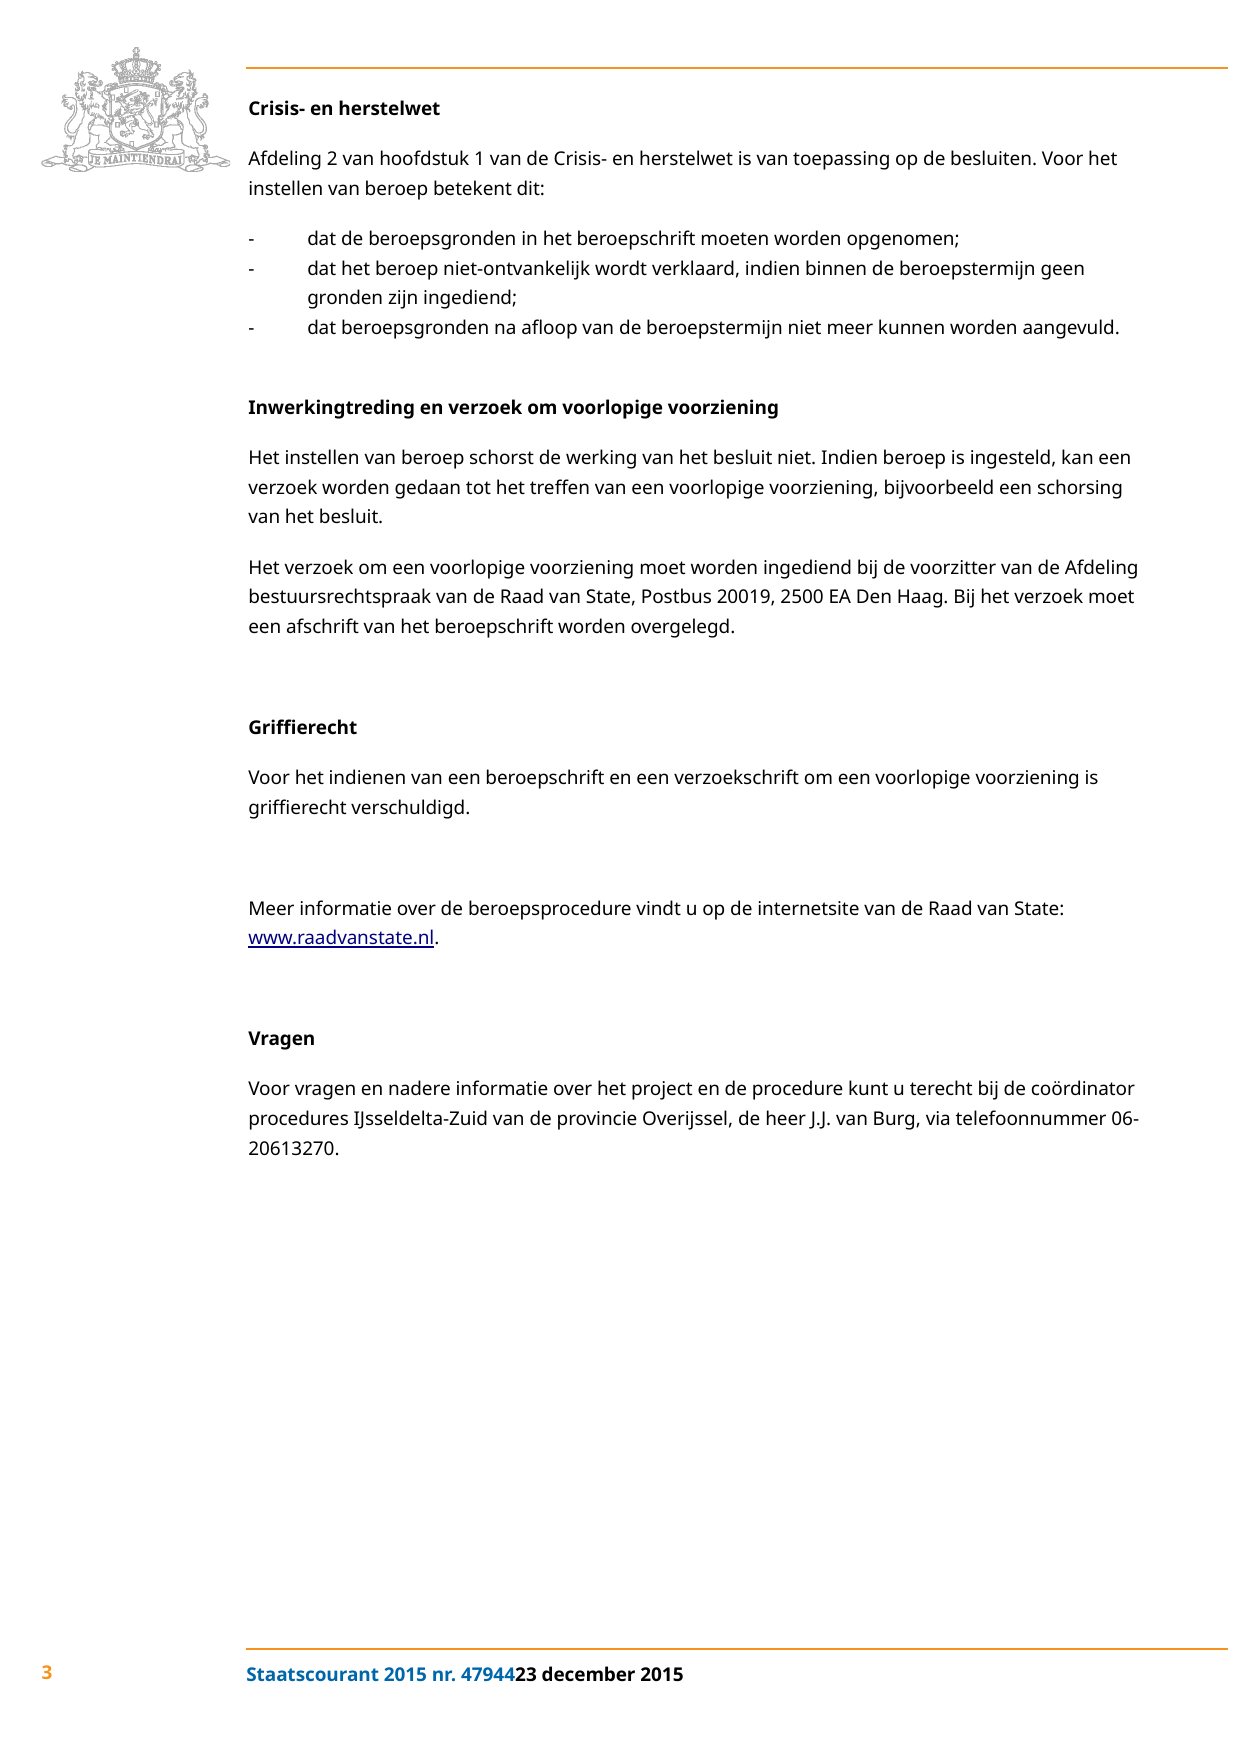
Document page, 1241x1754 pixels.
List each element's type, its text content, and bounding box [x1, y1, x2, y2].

text Griffierecht [248, 714, 1152, 740]
list dat het beroep niet-ontvankelijk wordt verklaard, indien binnen de beroepstermijn geen gronden zijn ingediend; [248, 255, 1152, 310]
text Het verzoek om een voorlopige voorziening moet worden ingediend bij de voorzitter van de Afdeling bestuursrechtspraak van de Raad van State, Postbus 20019, 2500 EA Den Haag. Bij het verzoek moet een afschrift van het beroepschrift worden overgelegd. [248, 554, 1152, 639]
text Inwerkingtreding en verzoek om voorlopige voorziening [248, 394, 1152, 420]
text Vragen [248, 1025, 1152, 1051]
text Crisis- en herstelwet [248, 95, 1152, 121]
text Afdeling 2 van hoofdstuk 1 van de Crisis- en herstelwet is van toepassing op de besluiten. Voor het instellen van beroep betekent dit: [248, 145, 1152, 201]
text Voor vragen en nadere informatie over het project en de procedure kunt u terecht bij de coördinator procedures IJsseldelta-Zuid van de provincie Overijssel, de heer J.J. van Burg, via telefoonnummer 06-20613270. [248, 1076, 1152, 1161]
list dat de beroepsgronden in het beroepschrift moeten worden opgenomen; [248, 225, 1152, 251]
picture [41, 47, 231, 172]
text Meer informatie over de beroepsprocedure vindt u op de internetsite van de Raad van State: www.raadvanstate.nl. [248, 895, 1152, 950]
text Voor het indienen van een beroepschrift en een verzoekschrift om een voorlopige voorziening is griffierecht verschuldigd. [248, 764, 1152, 820]
list dat beroepsgronden na afloop van de beroepstermijn niet meer kunnen worden aangevuld. [248, 314, 1152, 340]
text Het instellen van beroep schorst de werking van het besluit niet. Indien beroep is ingesteld, kan een verzoek worden gedaan tot het treffen van een voorlopige voorziening, bijvoorbeeld een schorsing van het besluit. [248, 444, 1152, 529]
